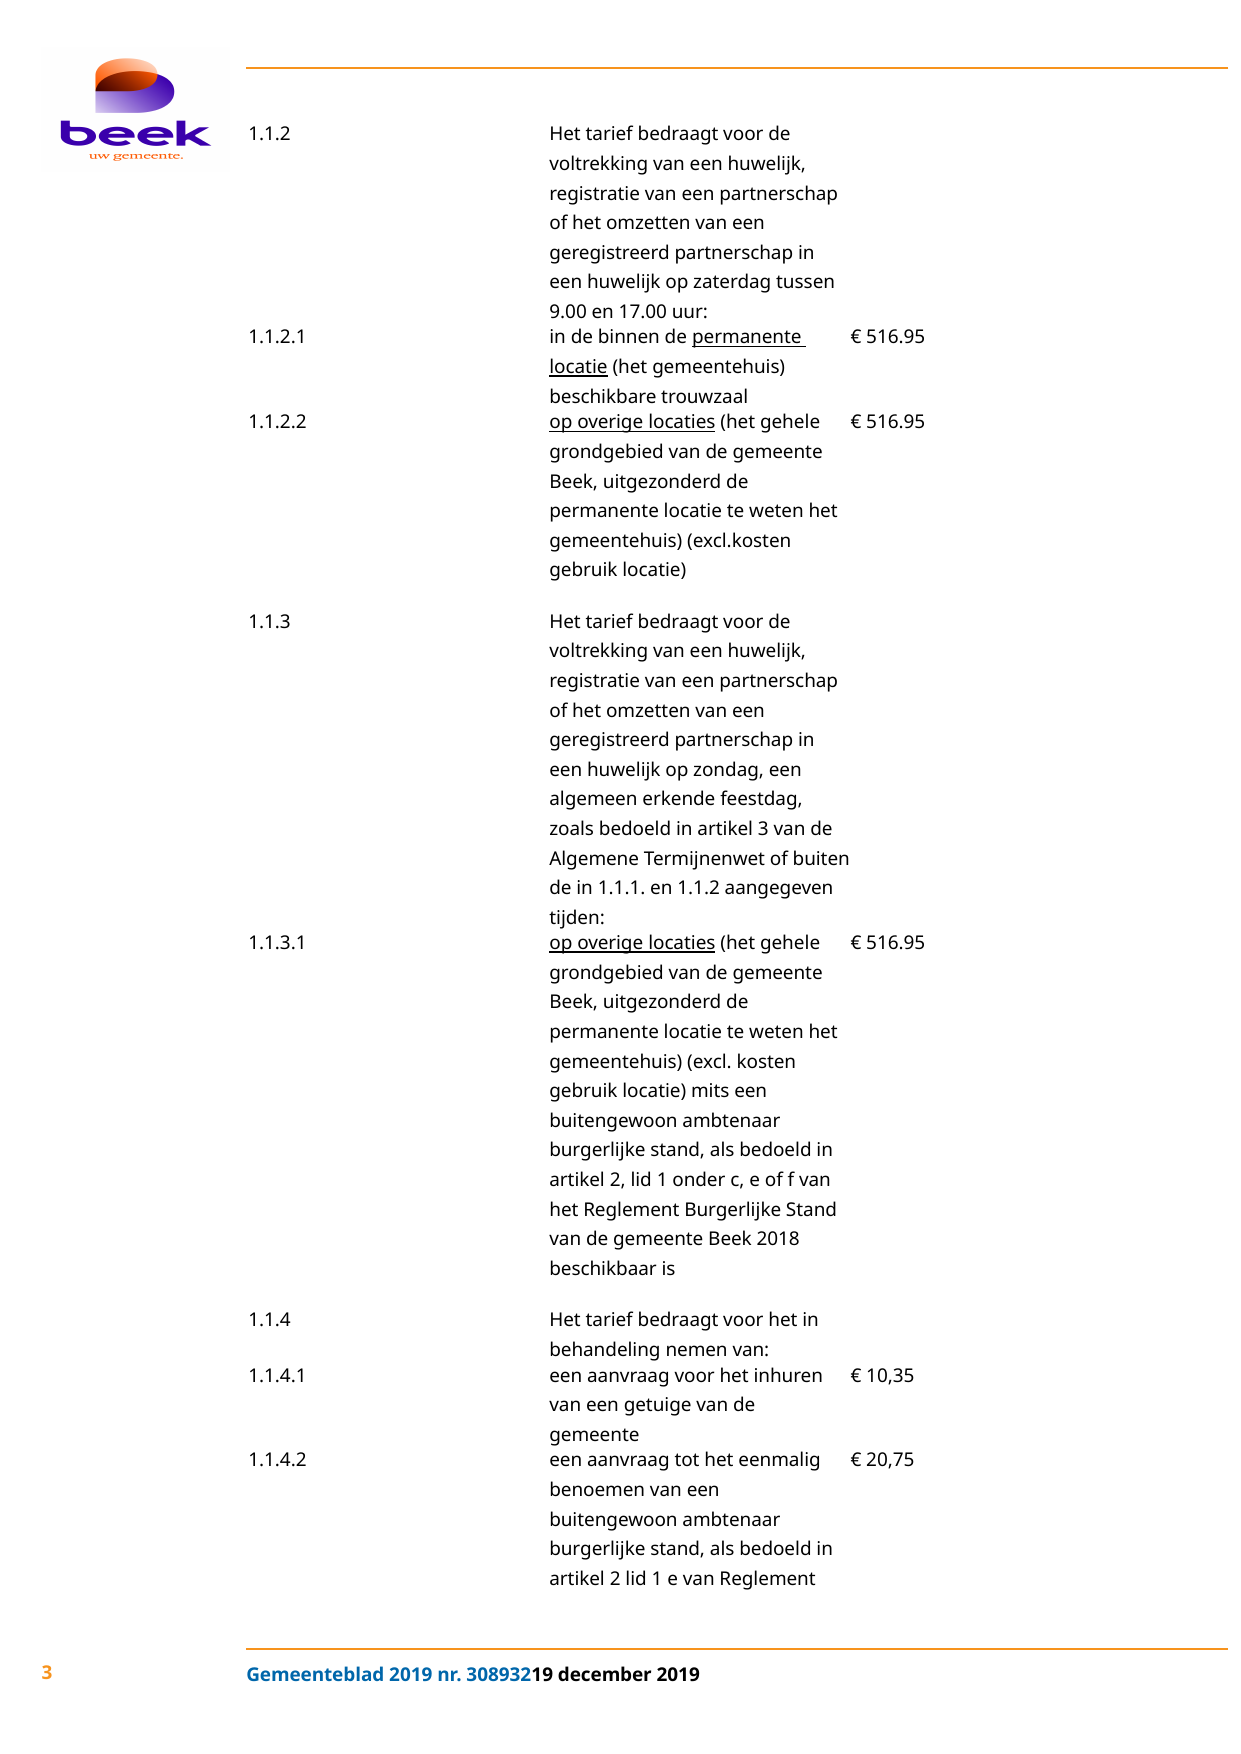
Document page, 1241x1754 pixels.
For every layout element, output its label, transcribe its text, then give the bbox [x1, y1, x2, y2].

picture [41, 47, 231, 172]
table_cell [248, 1281, 549, 1306]
table_cell 1.1.4 [248, 1306, 549, 1362]
table_cell 1.1.2.2 [248, 409, 549, 582]
table_cell € 20,75 [850, 1447, 1152, 1591]
table_cell 1.1.4.2 [248, 1447, 549, 1591]
table_cell Het tarief bedraagt voor het in behandeling nemen van: [549, 1306, 850, 1362]
table_cell 1.1.3.1 [248, 930, 549, 1281]
table_cell € 516.95 [850, 930, 1152, 1281]
table_cell [850, 608, 1152, 929]
table_cell 1.1.2.1 [248, 324, 549, 409]
table_cell Het tarief bedraagt voor de voltrekking van een huwelijk, registratie van een partnerschap of het omzetten van een geregistreerd partnerschap in een huwelijk op zaterdag tussen 9.00 en 17.00 uur: [549, 121, 850, 324]
table_cell 1.1.2 [248, 121, 549, 324]
table_cell op overige locaties (het gehele grondgebied van de gemeente Beek, uitgezonderd de permanente locatie te weten het gemeentehuis) (excl. kosten gebruik locatie) mits een buitengewoon ambtenaar burgerlijke stand, als bedoeld in artikel 2, lid 1 onder c, e of f van het Reglement Burgerlijke Stand van de gemeente Beek 2018 beschikbaar is [549, 930, 850, 1281]
table_cell [549, 582, 850, 608]
table_cell € 516.95 [850, 324, 1152, 409]
table_cell [850, 1306, 1152, 1362]
table_cell in de binnen de permanente locatie (het gemeentehuis) beschikbare trouwzaal [549, 324, 850, 409]
table_cell [850, 95, 1152, 121]
table_cell Het tarief bedraagt voor de voltrekking van een huwelijk, registratie van een partnerschap of het omzetten van een geregistreerd partnerschap in een huwelijk op zondag, een algemeen erkende feestdag, zoals bedoeld in artikel 3 van de Algemene Termijnenwet of buiten de in 1.1.1. en 1.1.2 aangegeven tijden: [549, 608, 850, 929]
table_cell [850, 1281, 1152, 1306]
table_cell 1.1.3 [248, 608, 549, 929]
table_cell een aanvraag tot het eenmalig benoemen van een buitengewoon ambtenaar burgerlijke stand, als bedoeld in artikel 2 lid 1 e van Reglement [549, 1447, 850, 1591]
table_cell op overige locaties (het gehele grondgebied van de gemeente Beek, uitgezonderd de permanente locatie te weten het gemeentehuis) (excl.kosten gebruik locatie) [549, 409, 850, 582]
table_cell een aanvraag voor het inhuren van een getuige van de gemeente [549, 1362, 850, 1447]
table_cell € 10,35 [850, 1362, 1152, 1447]
table_cell 1.1.4.1 [248, 1362, 549, 1447]
table_cell € 516.95 [850, 409, 1152, 582]
table_cell [549, 95, 850, 121]
table_cell [549, 1281, 850, 1306]
table_cell [850, 582, 1152, 608]
table_cell [850, 121, 1152, 324]
table_cell [248, 95, 549, 121]
table_cell [248, 582, 549, 608]
